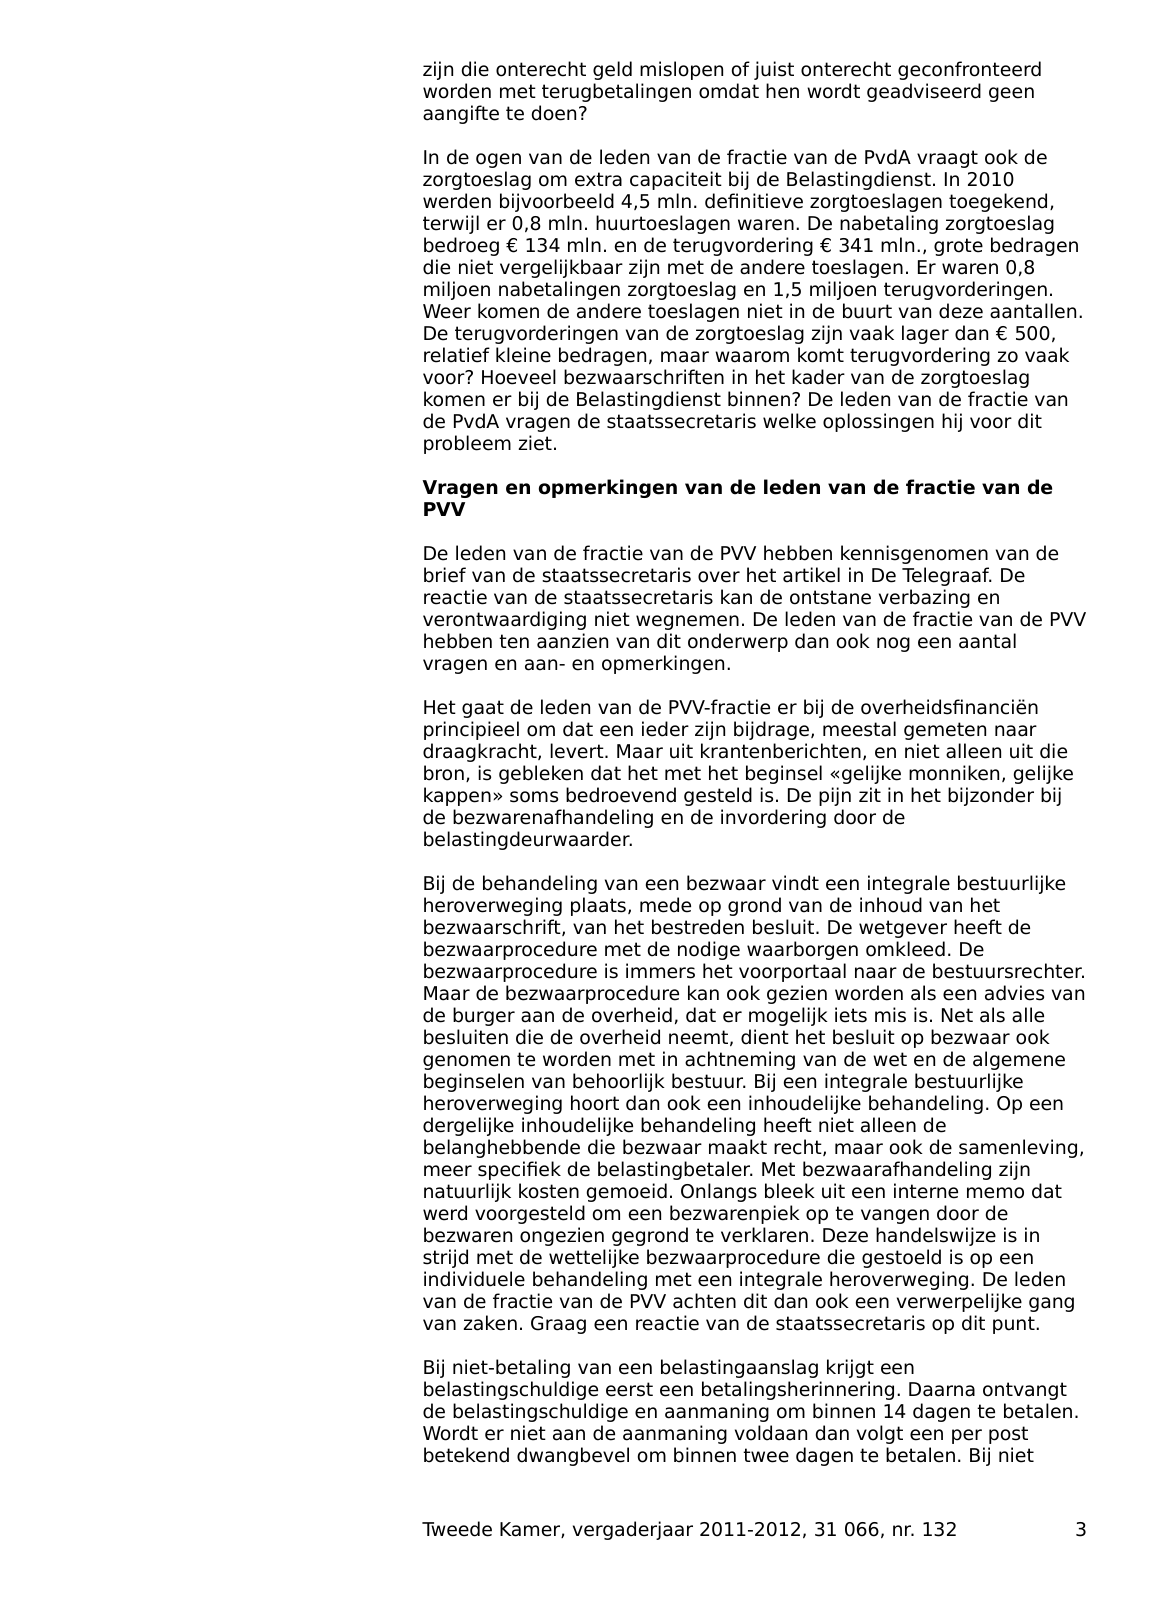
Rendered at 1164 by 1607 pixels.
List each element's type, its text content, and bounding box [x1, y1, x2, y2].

text De leden van de fractie van de PVV hebben kennisgenomen van de brief van de staatssecretaris over het artikel in De Telegraaf. De reactie van de staatssecretaris kan de ontstane verbazing en verontwaardiging niet wegnemen. De leden van de fractie van de PVV hebben ten aanzien van dit onderwerp dan ook nog een aantal vragen en aan- en opmerkingen. [422, 543, 1087, 675]
text Bij de behandeling van een bezwaar vindt een integrale bestuurlijke heroverweging plaats, mede op grond van de inhoud van het bezwaarschrift, van het bestreden besluit. De wetgever heeft de bezwaarprocedure met de nodige waarborgen omkleed. De bezwaarprocedure is immers het voorportaal naar de bestuursrechter. Maar de bezwaarprocedure kan ook gezien worden als een advies van de burger aan de overheid, dat er mogelijk iets mis is. Net als alle besluiten die de overheid neemt, dient het besluit op bezwaar ook genomen te worden met in achtneming van de wet en de algemene beginselen van behoorlijk bestuur. Bij een integrale bestuurlijke heroverweging hoort dan ook een inhoudelijke behandeling. Op een dergelijke inhoudelijke behandeling heeft niet alleen de belanghebbende die bezwaar maakt recht, maar ook de samenleving, meer specifiek de belastingbetaler. Met bezwaarafhandeling zijn natuurlijk kosten gemoeid. Onlangs bleek uit een interne memo dat werd voorgesteld om een bezwarenpiek op te vangen door de bezwaren ongezien gegrond te verklaren. Deze handelswijze is in strijd met de wettelijke bezwaarprocedure die gestoeld is op een individuele behandeling met een integrale heroverweging. De leden van de fractie van de PVV achten dit dan ook een verwerpelijke gang van zaken. Graag een reactie van de staatssecretaris op dit punt. [422, 873, 1087, 1335]
text zijn die onterecht geld mislopen of juist onterecht geconfronteerd worden met terugbetalingen omdat hen wordt geadviseerd geen aangifte te doen? [422, 59, 1087, 125]
text In de ogen van de leden van de fractie van de PvdA vraagt ook de zorgtoeslag om extra capaciteit bij de Belastingdienst. In 2010 werden bijvoorbeeld 4,5 mln. definitieve zorgtoeslagen toegekend, terwijl er 0,8 mln. huurtoeslagen waren. De nabetaling zorgtoeslag bedroeg € 134 mln. en de terugvordering € 341 mln., grote bedragen die niet vergelijkbaar zijn met de andere toeslagen. Er waren 0,8 miljoen nabetalingen zorgtoeslag en 1,5 miljoen terugvorderingen. Weer komen de andere toeslagen niet in de buurt van deze aantallen. De terugvorderingen van de zorgtoeslag zijn vaak lager dan € 500, relatief kleine bedragen, maar waarom komt terugvordering zo vaak voor? Hoeveel bezwaarschriften in het kader van de zorgtoeslag komen er bij de Belastingdienst binnen? De leden van de fractie van de PvdA vragen de staatssecretaris welke oplossingen hij voor dit probleem ziet. [422, 147, 1087, 455]
text Het gaat de leden van de PVV-fractie er bij de overheidsfinanciën principieel om dat een ieder zijn bijdrage, meestal gemeten naar draagkracht, levert. Maar uit krantenberichten, en niet alleen uit die bron, is gebleken dat het met het beginsel «gelijke monniken, gelijke kappen» soms bedroevend gesteld is. De pijn zit in het bijzonder bij de bezwarenafhandeling en de invordering door de belastingdeurwaarder. [422, 697, 1087, 851]
subtitle Vragen en opmerkingen van de leden van de fractie van de PVV [422, 477, 1087, 521]
text Bij niet-betaling van een belastingaanslag krijgt een belastingschuldige eerst een betalingsherinnering. Daarna ontvangt de belastingschuldige en aanmaning om binnen 14 dagen te betalen. Wordt er niet aan de aanmaning voldaan dan volgt een per post betekend dwangbevel om binnen twee dagen te betalen. Bij niet [422, 1357, 1087, 1467]
